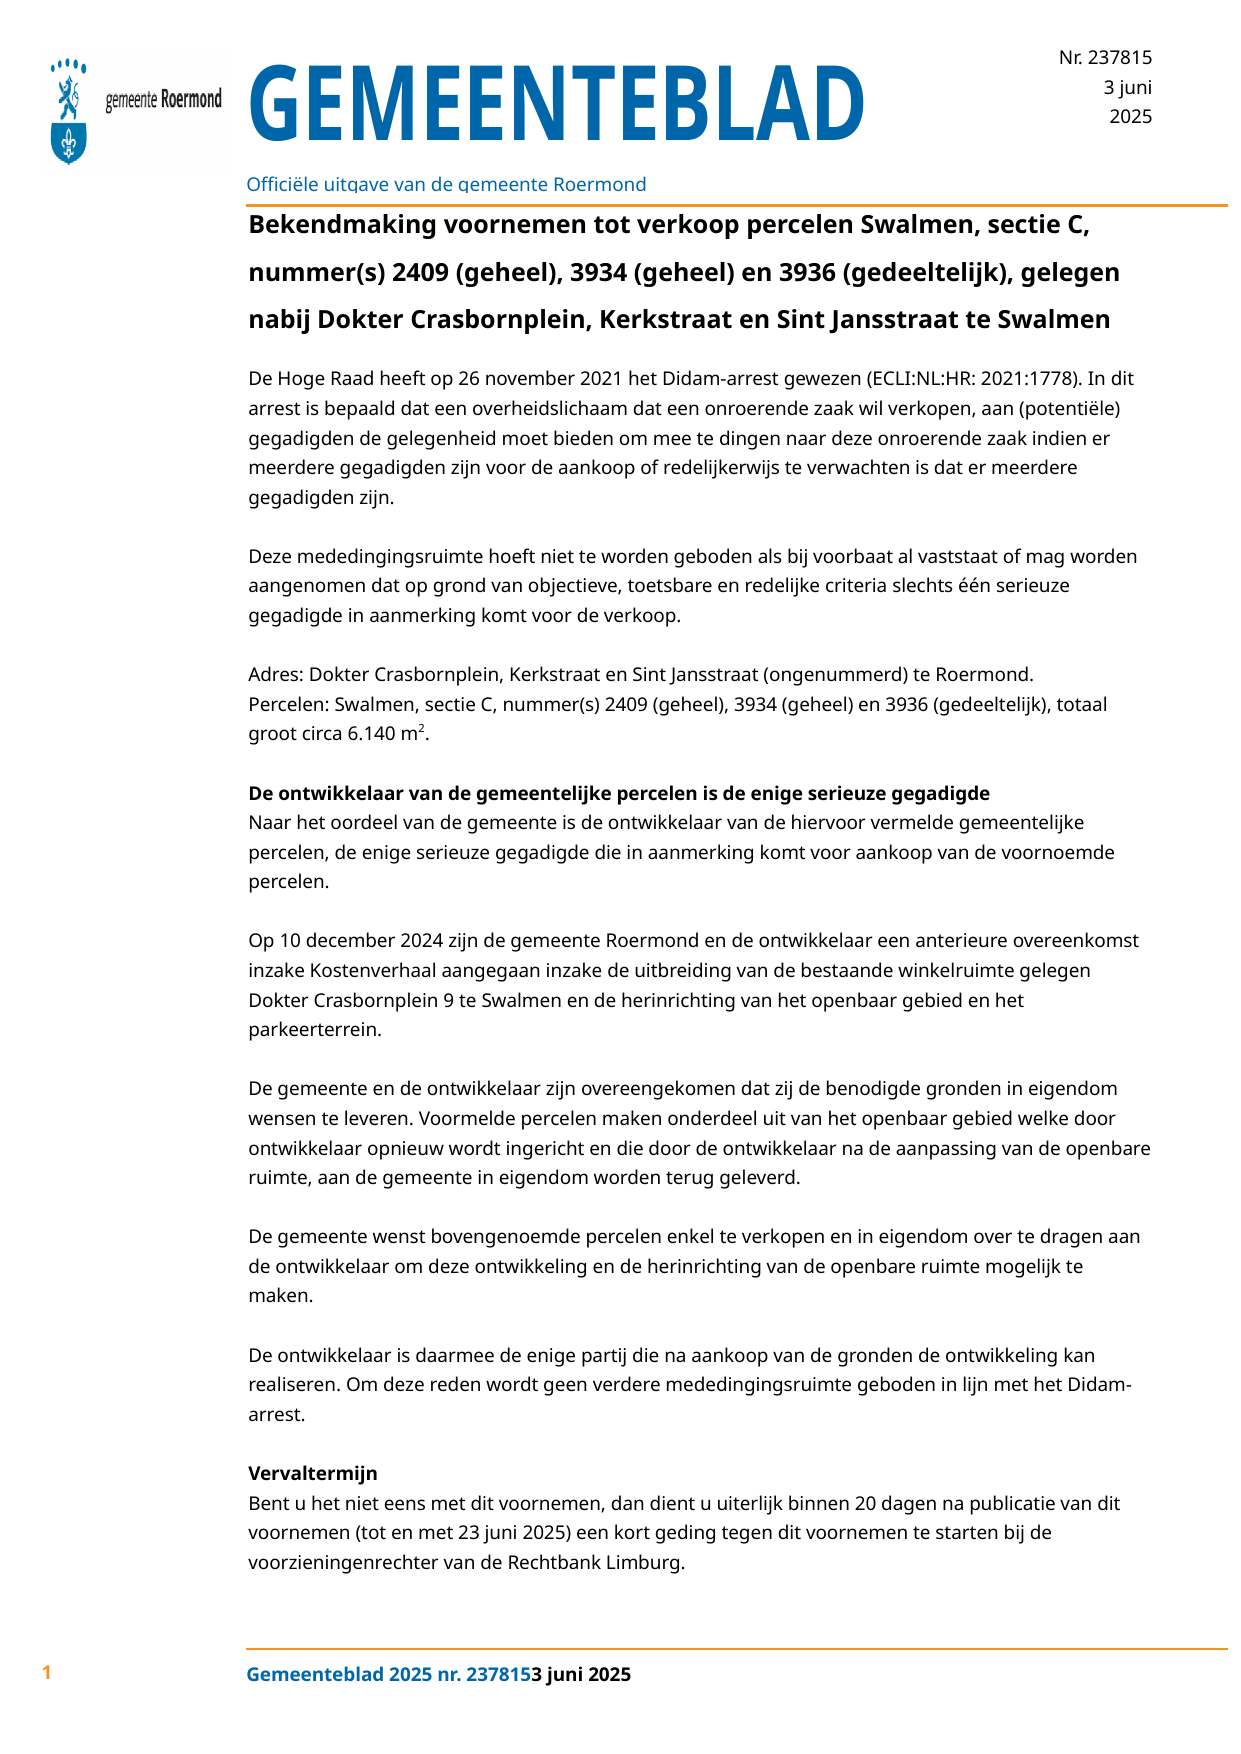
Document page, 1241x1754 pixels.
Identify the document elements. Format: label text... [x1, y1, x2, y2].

text Vervaltermijn [248, 1460, 1152, 1486]
text De ontwikkelaar is daarmee de enige partij die na aankoop van de gronden de ontwikkeling kan realiseren. Om deze reden wordt geen verdere mededingingsruimte geboden in lijn met het Didam-arrest. [248, 1342, 1152, 1427]
text De ontwikkelaar van de gemeentelijke percelen is de enige serieuze gegadigde [248, 780, 1152, 805]
text De gemeente en de ontwikkelaar zijn overeengekomen dat zij de benodigde gronden in eigendom wensen te leveren. Voormelde percelen maken onderdeel uit van het openbaar gebied welke door ontwikkelaar opnieuw wordt ingericht en die door de ontwikkelaar na de aanpassing van de openbare ruimte, aan de gemeente in eigendom worden terug geleverd. [248, 1076, 1152, 1190]
picture [41, 47, 231, 172]
text Adres: Dokter Crasbornplein, Kerkstraat en Sint Jansstraat (ongenummerd) te Roermond. [248, 661, 1152, 687]
text Op 10 december 2024 zijn de gemeente Roermond en de ontwikkelaar een anterieure overeenkomst inzake Kostenverhaal aangegaan inzake de uitbreiding van de bestaande winkelruimte gelegen Dokter Crasbornplein 9 te Swalmen en de herinrichting van het openbaar gebied en het parkeerterrein. [248, 928, 1152, 1042]
text Bekendmaking voornemen tot verkoop percelen Swalmen, sectie C, nummer(s) 2409 (geheel), 3934 (geheel) en 3936 (gedeeltelijk), gelegen nabij Dokter Crasbornplein, Kerkstraat en Sint Jansstraat te Swalmen [248, 207, 1152, 336]
text Bent u het niet eens met dit voornemen, dan dient u uiterlijk binnen 20 dagen na publicatie van dit voornemen (tot en met 23 juni 2025) een kort geding tegen dit voornemen te starten bij de voorzieningenrechter van de Rechtbank Limburg. [248, 1490, 1152, 1574]
text Deze mededingingsruimte hoeft niet te worden geboden als bij voorbaat al vaststaat of mag worden aangenomen dat op grond van objectieve, toetsbare en redelijke criteria slechts één serieuze gegadigde in aanmerking komt voor de verkoop. [248, 543, 1152, 628]
text Naar het oordeel van de gemeente is de ontwikkelaar van de hiervoor vermelde gemeentelijke percelen, de enige serieuze gegadigde die in aanmerking komt voor aankoop van de voornoemde percelen. [248, 809, 1152, 894]
text Percelen: Swalmen, sectie C, nummer(s) 2409 (geheel), 3934 (geheel) en 3936 (gedeeltelijk), totaal groot circa 6.140 m2. [248, 691, 1152, 746]
text De gemeente wenst bovengenoemde percelen enkel te verkopen en in eigendom over te dragen aan de ontwikkelaar om deze ontwikkeling en de herinrichting van de openbare ruimte mogelijk te maken. [248, 1223, 1152, 1308]
text De Hoge Raad heeft op 26 november 2021 het Didam-arrest gewezen (ECLI:NL:HR: 2021:1778). In dit arrest is bepaald dat een overheidslichaam dat een onroerende zaak wil verkopen, aan (potentiële) gegadigden de gelegenheid moet bieden om mee te dingen naar deze onroerende zaak indien er meerdere gegadigden zijn voor de aankoop of redelijkerwijs te verwachten is dat er meerdere gegadigden zijn. [248, 366, 1152, 509]
